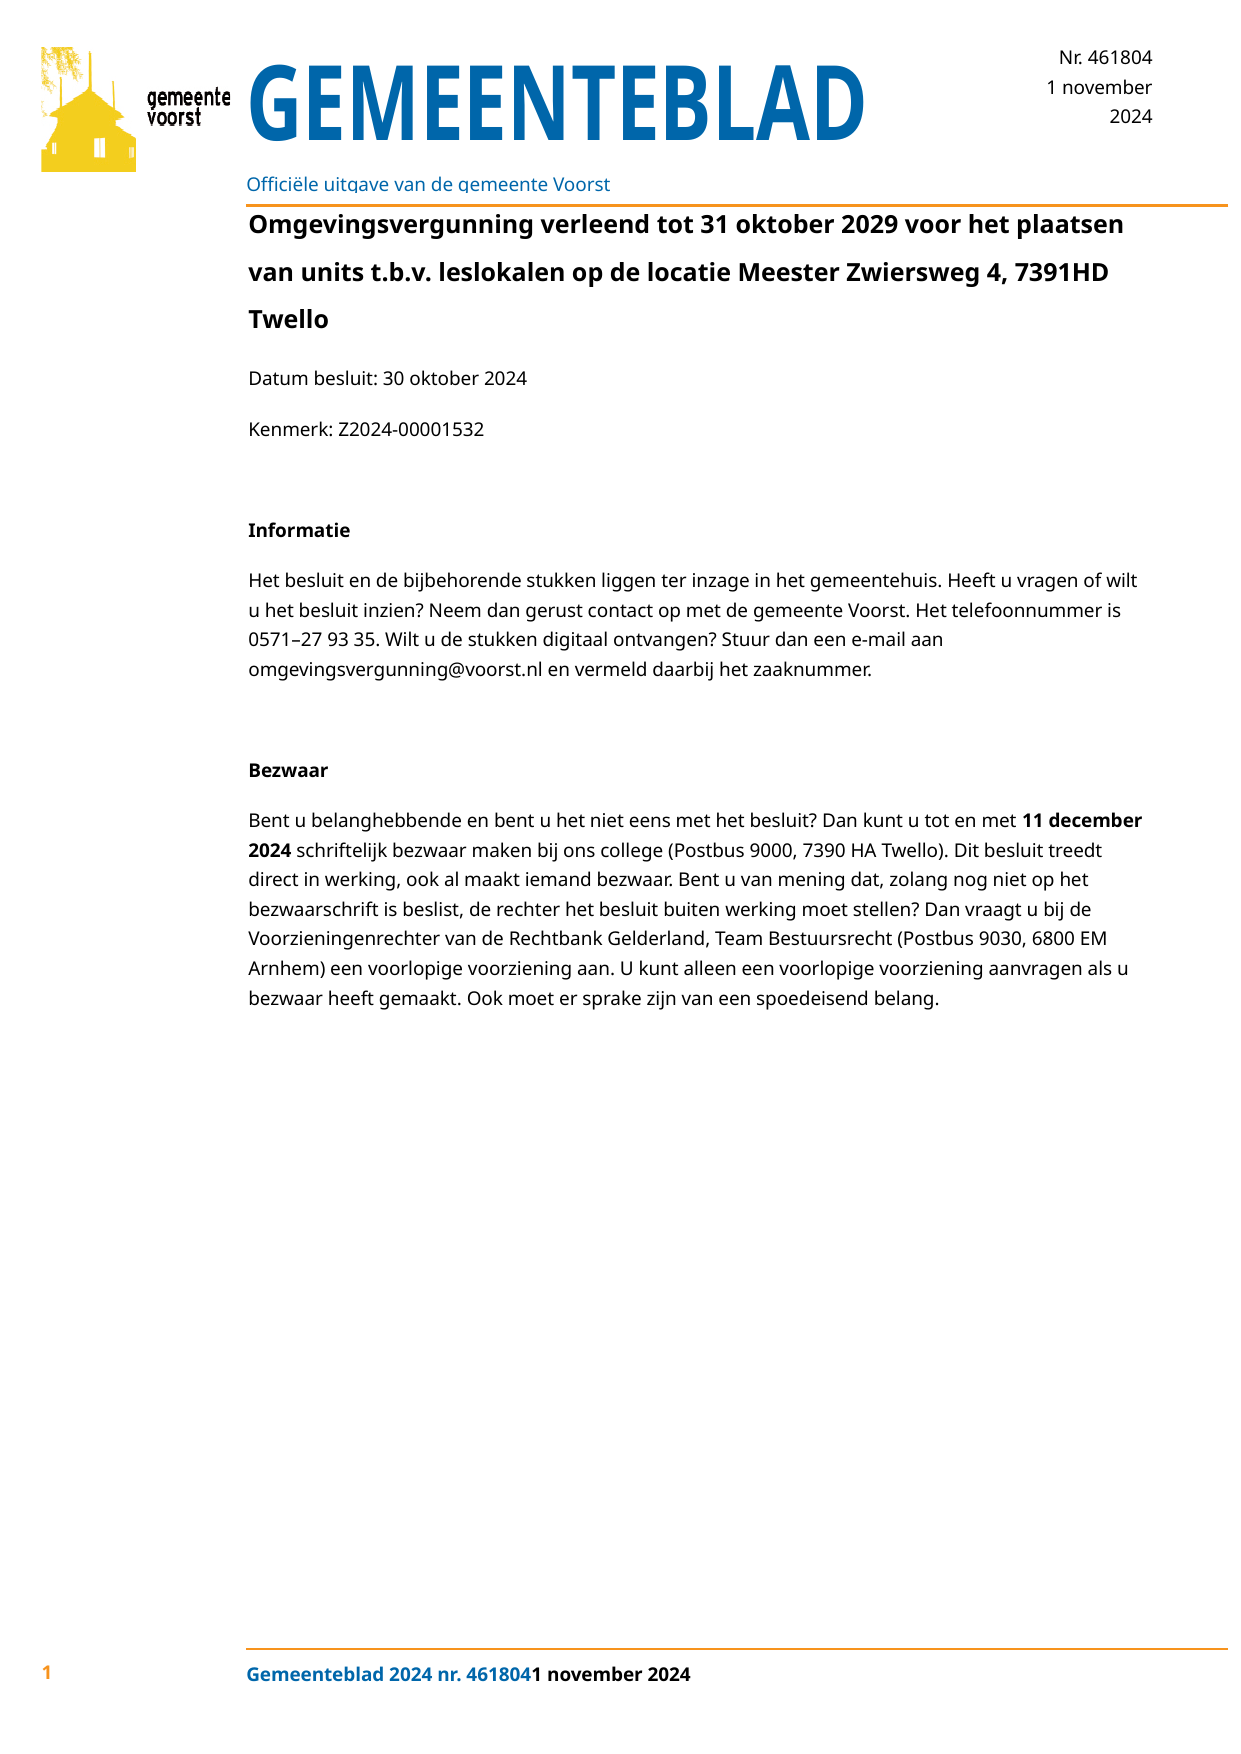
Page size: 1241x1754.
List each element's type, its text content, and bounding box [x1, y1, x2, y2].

text Informatie [248, 517, 1152, 542]
picture [41, 47, 231, 172]
text Het besluit en de bijbehorende stukken liggen ter inzage in het gemeentehuis. Heeft u vragen of wilt u het besluit inzien? Neem dan gerust contact op met de gemeente Voorst. Het telefoonnummer is 0571–27 93 35. Wilt u de stukken digitaal ontvangen? Stuur dan een e-mail aan omgevingsvergunning@voorst.nl en vermeld daarbij het zaaknummer. [248, 567, 1152, 682]
text Bezwaar [248, 757, 1152, 782]
text Datum besluit: 30 oktober 2024 [248, 366, 1152, 391]
text Bent u belanghebbende en bent u het niet eens met het besluit? Dan kunt u tot en met 11 december 2024 schriftelijk bezwaar maken bij ons college (Postbus 9000, 7390 HA Twello). Dit besluit treedt direct in werking, ook al maakt iemand bezwaar. Bent u van mening dat, zolang nog niet op het bezwaarschrift is beslist, de rechter het besluit buiten werking moet stellen? Dan vraagt u bij de Voorzieningenrechter van de Rechtbank Gelderland, Team Bestuursrecht (Postbus 9030, 6800 EM Arnhem) een voorlopige voorziening aan. U kunt alleen een voorlopige voorziening aanvragen als u bezwaar heeft gemaakt. Ook moet er sprake zijn van een spoedeisend belang. [248, 807, 1152, 1010]
text Kenmerk: Z2024-00001532 [248, 416, 1152, 442]
text Omgevingsvergunning verleend tot 31 oktober 2029 voor het plaatsen van units t.b.v. leslokalen op de locatie Meester Zwiersweg 4, 7391HD Twello [248, 207, 1152, 336]
